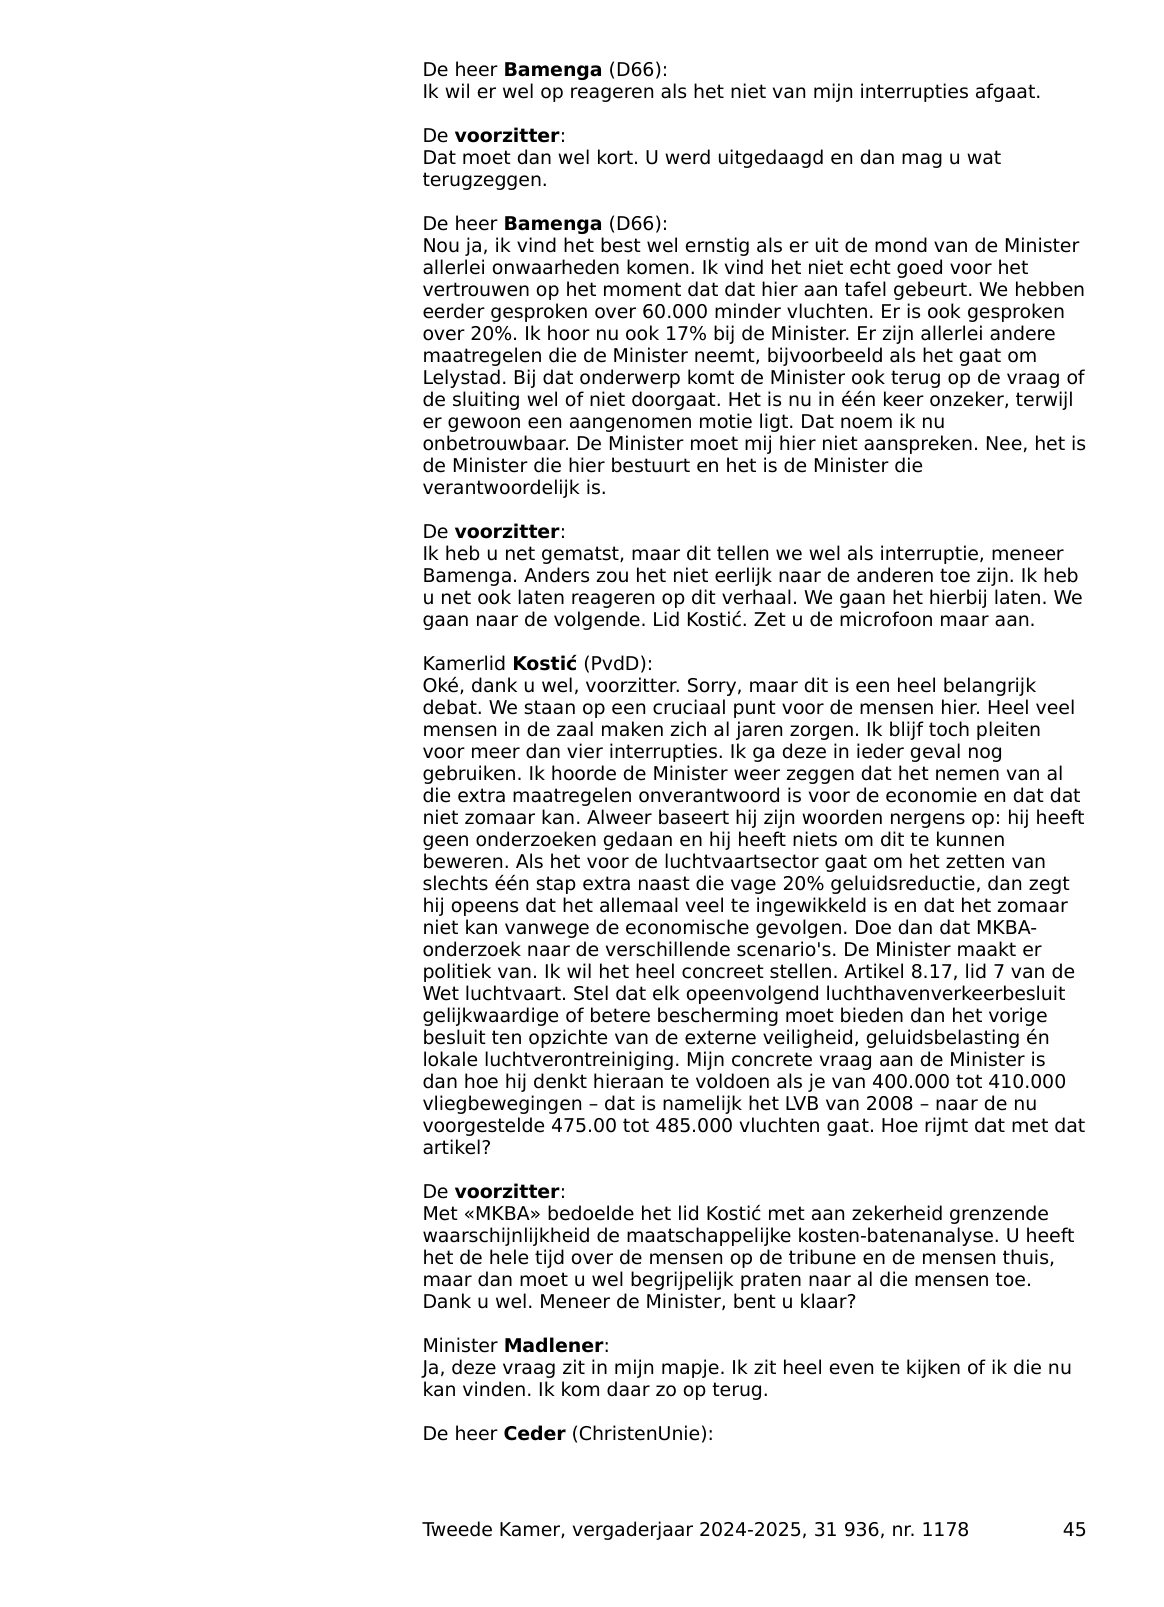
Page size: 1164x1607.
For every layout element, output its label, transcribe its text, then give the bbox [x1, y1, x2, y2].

text Kamerlid Kostić (PvdD): [422, 653, 1087, 675]
text Ja, deze vraag zit in mijn mapje. Ik zit heel even te kijken of ik die nu kan vinden. Ik kom daar zo op terug. [422, 1357, 1087, 1401]
text Ik heb u net gematst, maar dit tellen we wel als interruptie, meneer Bamenga. Anders zou het niet eerlijk naar de anderen toe zijn. Ik heb u net ook laten reageren op dit verhaal. We gaan het hierbij laten. We gaan naar de volgende. Lid Kostić. Zet u de microfoon maar aan. [422, 543, 1087, 631]
text Minister Madlener: [422, 1335, 1087, 1357]
text De heer Bamenga (D66): [422, 59, 1087, 81]
text Ik wil er wel op reageren als het niet van mijn interrupties afgaat. [422, 81, 1087, 103]
text De heer Bamenga (D66): [422, 213, 1087, 235]
text Met «MKBA» bedoelde het lid Kostić met aan zekerheid grenzende waarschijnlijkheid de maatschappelijke kosten-batenanalyse. U heeft het de hele tijd over de mensen op de tribune en de mensen thuis, maar dan moet u wel begrijpelijk praten naar al die mensen toe. Dank u wel. Meneer de Minister, bent u klaar? [422, 1203, 1087, 1313]
text De heer Ceder (ChristenUnie): [422, 1423, 1087, 1445]
text De voorzitter: [422, 1181, 1087, 1203]
text De voorzitter: [422, 125, 1087, 147]
text Nou ja, ik vind het best wel ernstig als er uit de mond van de Minister allerlei onwaarheden komen. Ik vind het niet echt goed voor het vertrouwen op het moment dat dat hier aan tafel gebeurt. We hebben eerder gesproken over 60.000 minder vluchten. Er is ook gesproken over 20%. Ik hoor nu ook 17% bij de Minister. Er zijn allerlei andere maatregelen die de Minister neemt, bijvoorbeeld als het gaat om Lelystad. Bij dat onderwerp komt de Minister ook terug op de vraag of de sluiting wel of niet doorgaat. Het is nu in één keer onzeker, terwijl er gewoon een aangenomen motie ligt. Dat noem ik nu onbetrouwbaar. De Minister moet mij hier niet aanspreken. Nee, het is de Minister die hier bestuurt en het is de Minister die verantwoordelijk is. [422, 235, 1087, 499]
text De voorzitter: [422, 521, 1087, 543]
text Oké, dank u wel, voorzitter. Sorry, maar dit is een heel belangrijk debat. We staan op een cruciaal punt voor de mensen hier. Heel veel mensen in de zaal maken zich al jaren zorgen. Ik blijf toch pleiten voor meer dan vier interrupties. Ik ga deze in ieder geval nog gebruiken. Ik hoorde de Minister weer zeggen dat het nemen van al die extra maatregelen onverantwoord is voor de economie en dat dat niet zomaar kan. Alweer baseert hij zijn woorden nergens op: hij heeft geen onderzoeken gedaan en hij heeft niets om dit te kunnen beweren. Als het voor de luchtvaartsector gaat om het zetten van slechts één stap extra naast die vage 20% geluidsreductie, dan zegt hij opeens dat het allemaal veel te ingewikkeld is en dat het zomaar niet kan vanwege de economische gevolgen. Doe dan dat MKBA-onderzoek naar de verschillende scenario's. De Minister maakt er politiek van. Ik wil het heel concreet stellen. Artikel 8.17, lid 7 van de Wet luchtvaart. Stel dat elk opeenvolgend luchthavenverkeerbesluit gelijkwaardige of betere bescherming moet bieden dan het vorige besluit ten opzichte van de externe veiligheid, geluidsbelasting én lokale luchtverontreiniging. Mijn concrete vraag aan de Minister is dan hoe hij denkt hieraan te voldoen als je van 400.000 tot 410.000 vliegbewegingen – dat is namelijk het LVB van 2008 – naar de nu voorgestelde 475.00 tot 485.000 vluchten gaat. Hoe rijmt dat met dat artikel? [422, 675, 1087, 1159]
text Dat moet dan wel kort. U werd uitgedaagd en dan mag u wat terugzeggen. [422, 147, 1087, 191]
